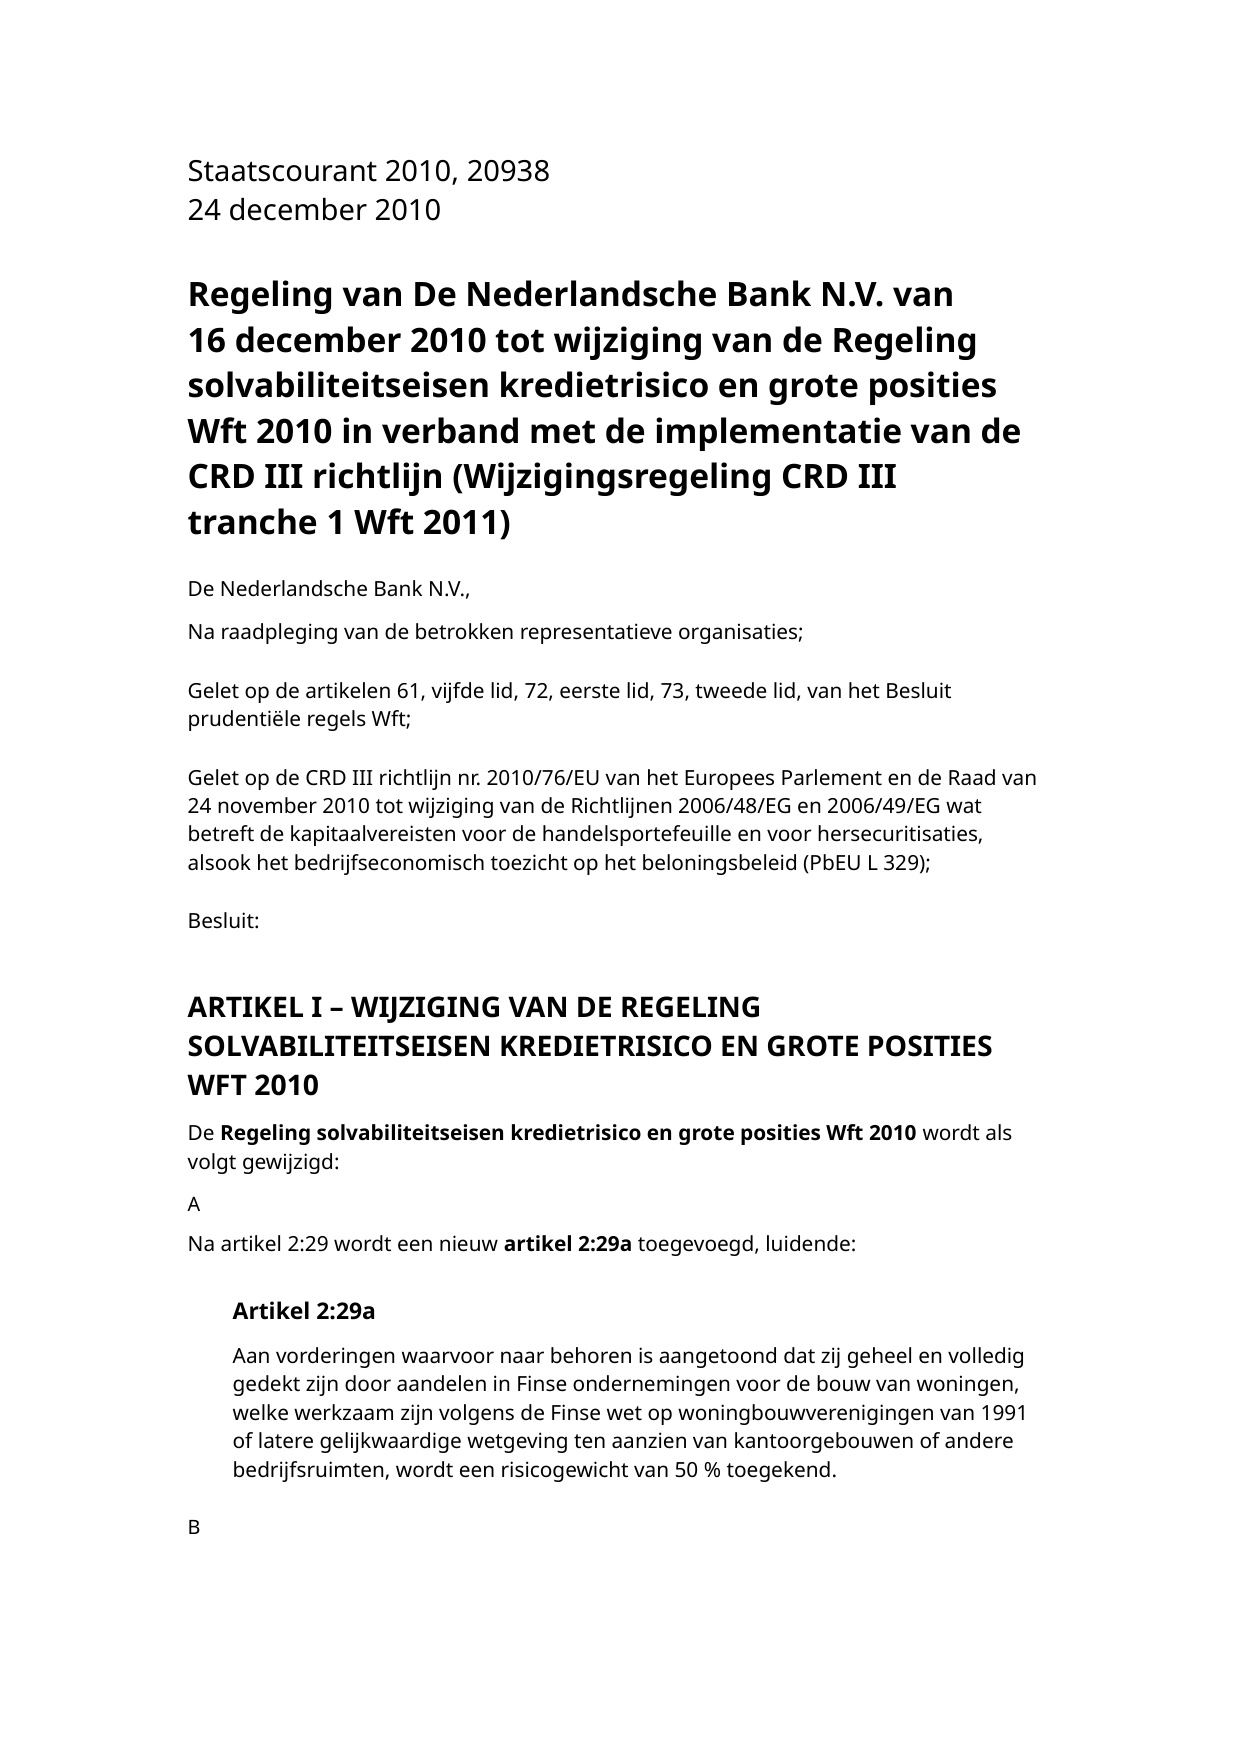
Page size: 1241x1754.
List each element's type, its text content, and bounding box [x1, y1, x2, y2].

text Aan vorderingen waarvoor naar behoren is aangetoond dat zij geheel en volledig gedekt zijn door aandelen in Finse ondernemingen voor de bouw van woningen, welke werkzaam zijn volgens de Finse wet op woningbouwverenigingen van 1991 of latere gelijkwaardige wetgeving ten aanzien van kantoorgebouwen of andere bedrijfsruimten, wordt een risicogewicht van 50 % toegekend. [232, 1341, 1053, 1483]
subtitle ARTIKEL I – WIJZIGING VAN DE REGELING SOLVABILITEITSEISEN KREDIETRISICO EN GROTE POSITIES WFT 2010 [187, 987, 1053, 1103]
text Na artikel 2:29 wordt een nieuw artikel 2:29a toegevoegd, luidende: [187, 1229, 1053, 1257]
text 24 december 2010 [187, 190, 1053, 229]
text De Regeling solvabiliteitseisen kredietrisico en grote posities Wft 2010 wordt als volgt gewijzigd: [187, 1118, 1053, 1175]
text De Nederlandsche Bank N.V., [187, 574, 1053, 602]
text B [187, 1513, 1053, 1540]
text A [187, 1190, 1053, 1217]
text Besluit: [187, 906, 1053, 935]
text Staatscourant 2010, 20938 [187, 150, 1053, 190]
text Gelet op de artikelen 61, vijfde lid, 72, eerste lid, 73, tweede lid, van het Besluit prudentiële regels Wft; [187, 676, 1053, 733]
subtitle Regeling van De Nederlandsche Bank N.V. van 16 december 2010 tot wijziging van de Regeling solvabiliteitseisen kredietrisico en grote posities Wft 2010 in verband met de implementatie van de CRD III richtlijn (Wijzigingsregeling CRD III tranche 1 Wft 2011) [187, 271, 1053, 544]
subtitle Artikel 2:29a [232, 1295, 1053, 1326]
text Na raadpleging van de betrokken representatieve organisaties; [187, 617, 1053, 646]
text Gelet op de CRD III richtlijn nr. 2010/76/EU van het Europees Parlement en de Raad van 24 november 2010 tot wijziging van de Richtlijnen 2006/48/EG en 2006/49/EG wat betreft de kapitaalvereisten voor de handelsportefeuille en voor hersecuritisaties, alsook het bedrijfseconomisch toezicht op het beloningsbeleid (PbEU L 329); [187, 763, 1053, 876]
